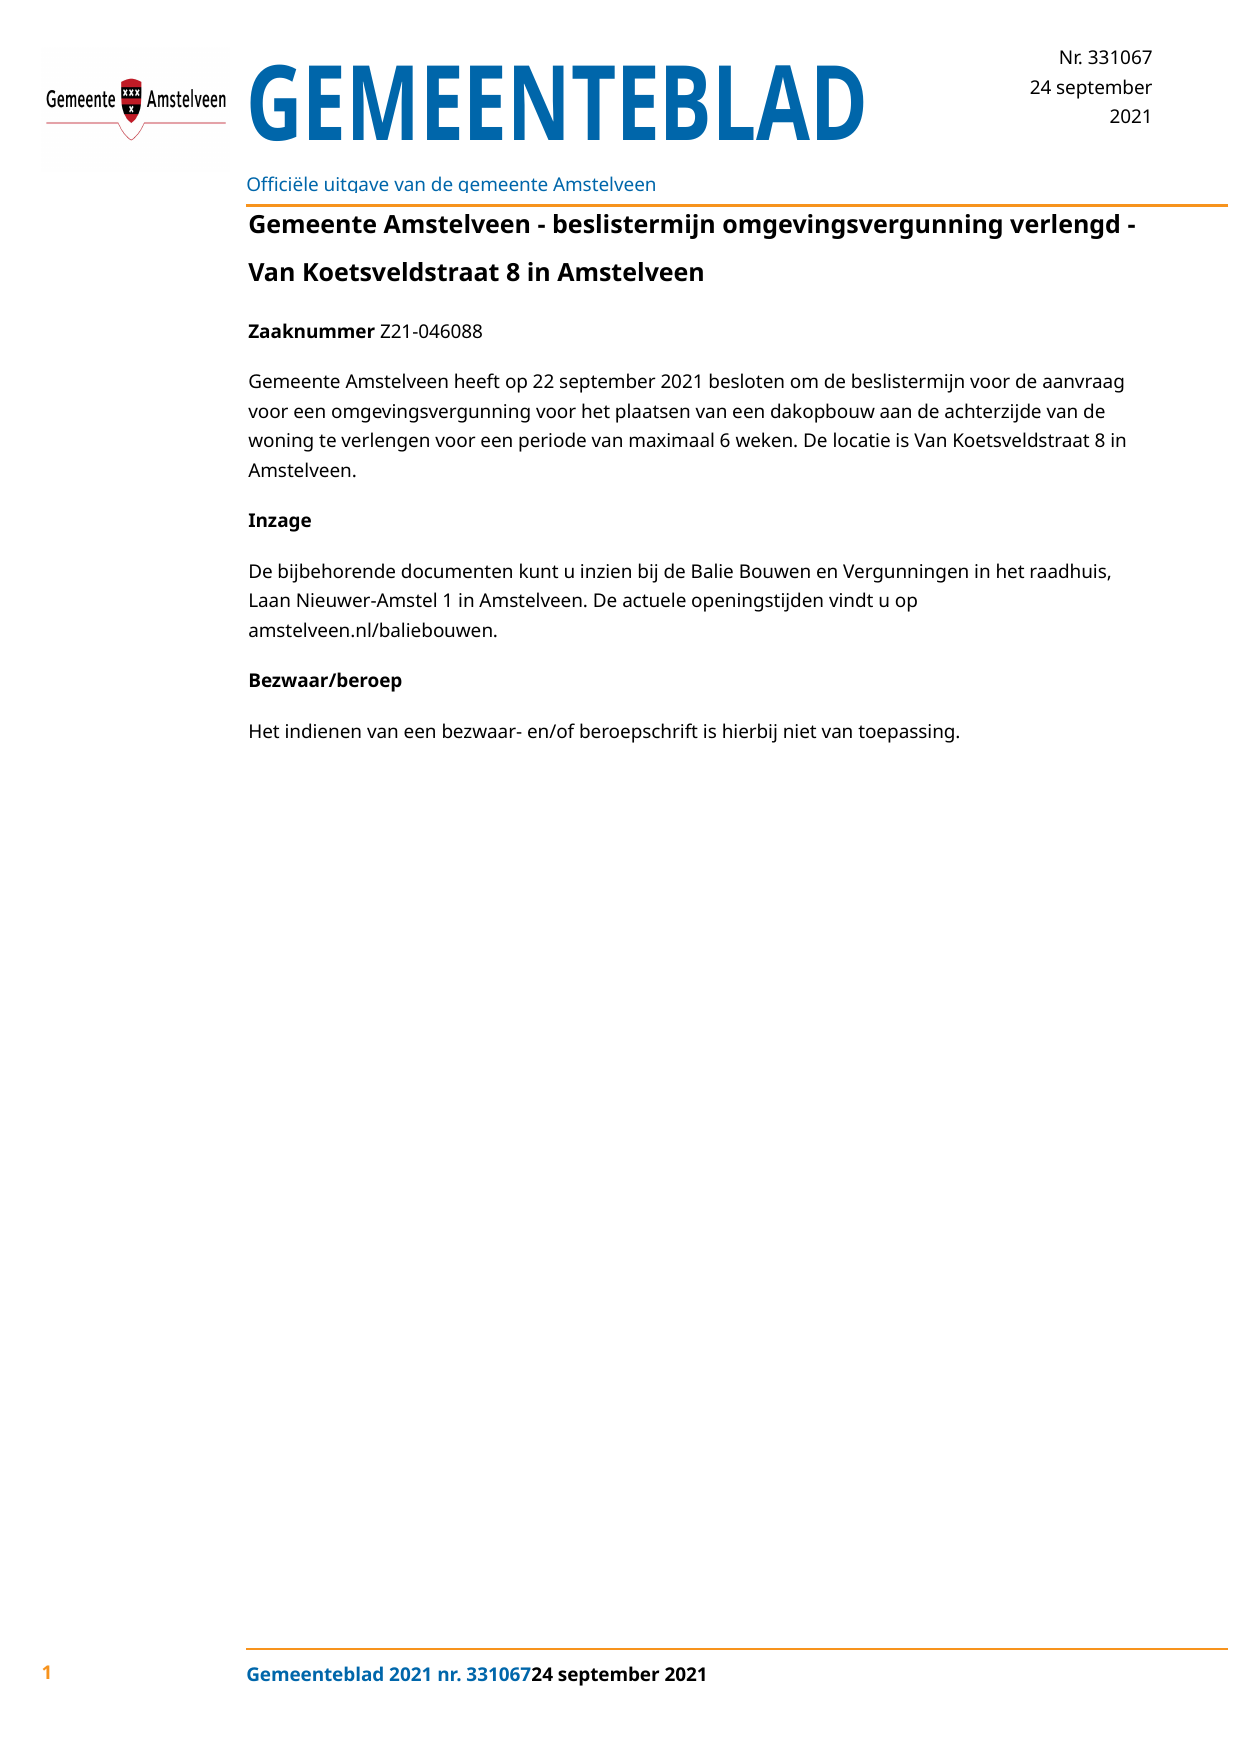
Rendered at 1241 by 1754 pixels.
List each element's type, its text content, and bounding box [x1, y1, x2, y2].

text Bezwaar/beroep [248, 667, 1152, 693]
text Zaaknummer Z21-046088 [248, 318, 1152, 344]
picture [41, 47, 231, 172]
text Inzage [248, 507, 1152, 533]
text Gemeente Amstelveen heeft op 22 september 2021 besloten om de beslistermijn voor de aanvraag voor een omgevingsvergunning voor het plaatsen van een dakopbouw aan de achterzijde van de woning te verlengen voor een periode van maximaal 6 weken. De locatie is Van Koetsveldstraat 8 in Amstelveen. [248, 368, 1152, 483]
text Het indienen van een bezwaar- en/of beroepschrift is hierbij niet van toepassing. [248, 718, 1152, 744]
text De bijbehorende documenten kunt u inzien bij de Balie Bouwen en Vergunningen in het raadhuis, Laan Nieuwer-Amstel 1 in Amstelveen. De actuele openingstijden vindt u op amstelveen.nl/baliebouwen. [248, 558, 1152, 643]
text Gemeente Amstelveen - beslistermijn omgevingsvergunning verlengd - Van Koetsveldstraat 8 in Amstelveen [248, 207, 1152, 288]
